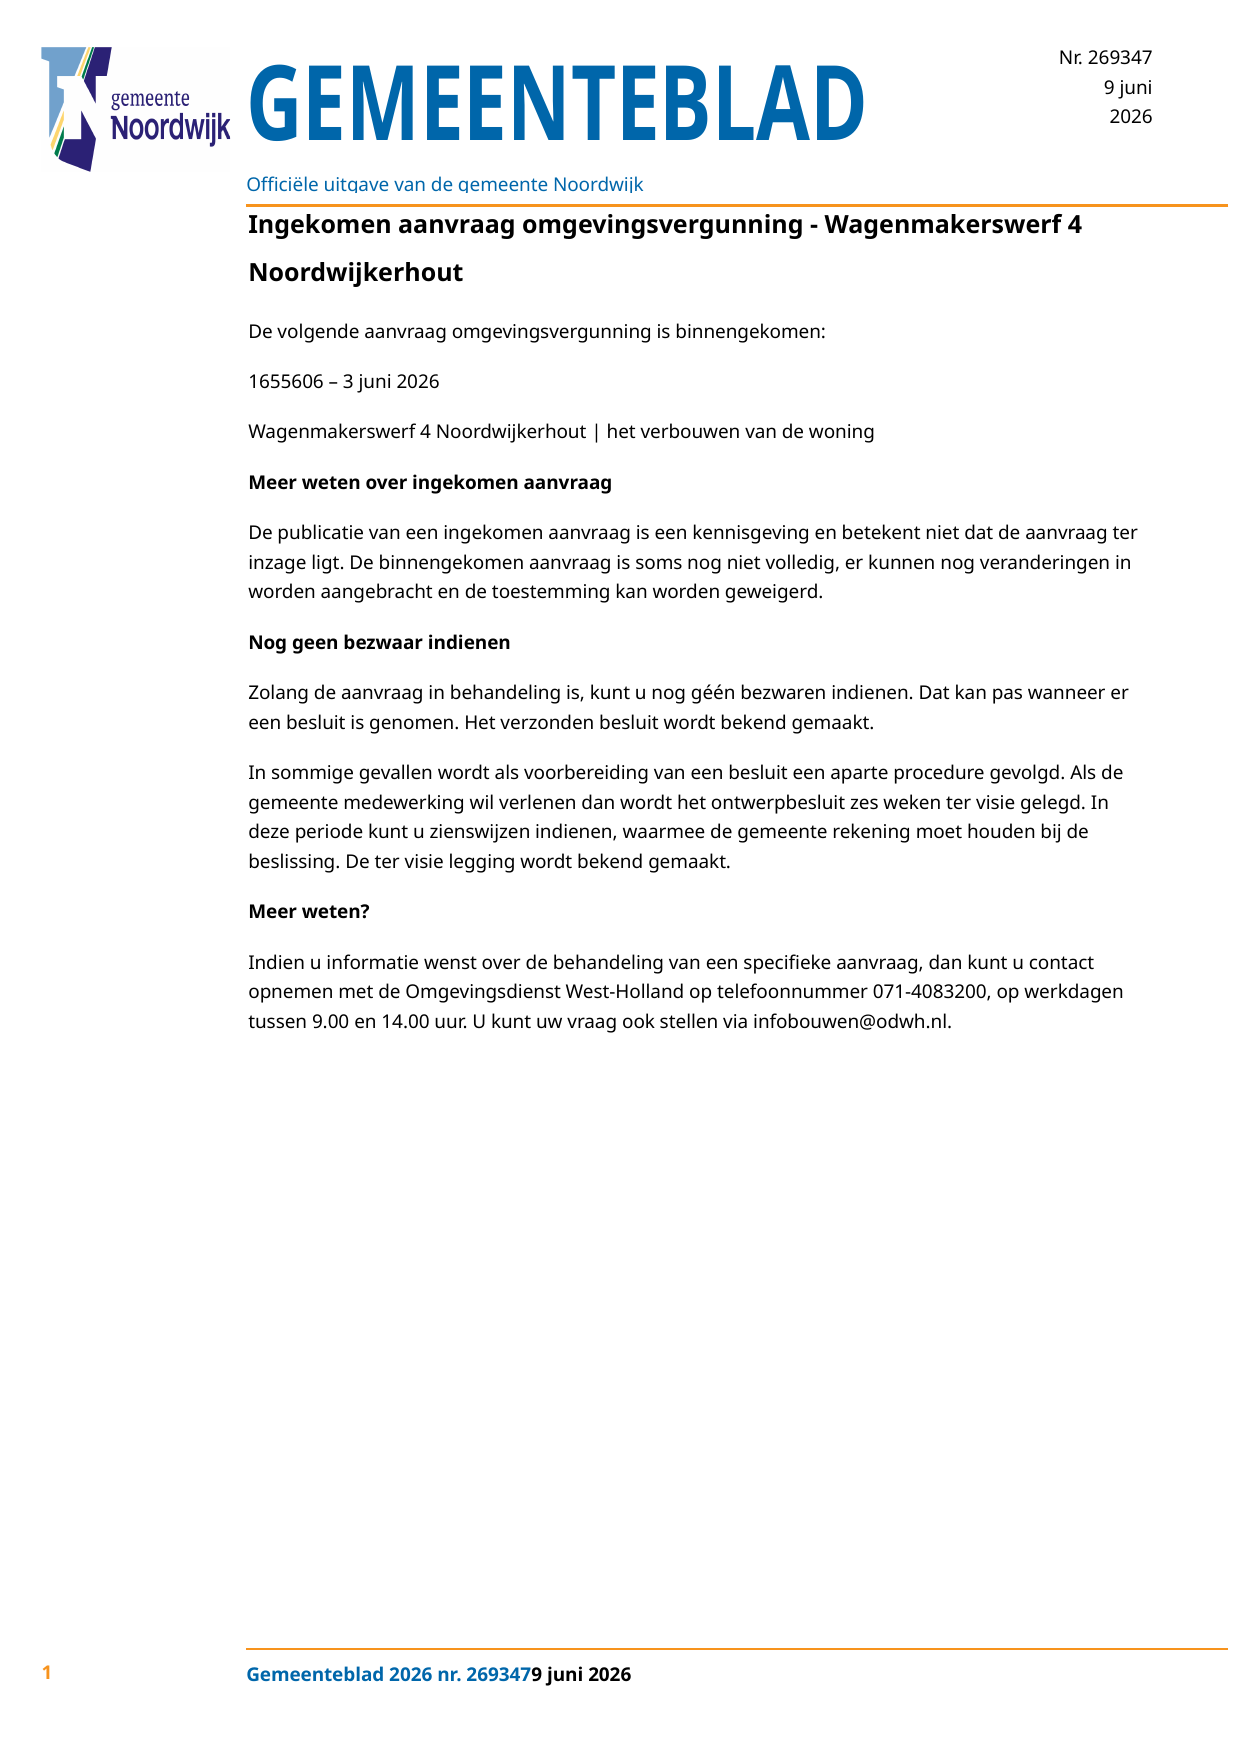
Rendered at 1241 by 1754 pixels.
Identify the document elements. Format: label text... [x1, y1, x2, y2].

text De volgende aanvraag omgevingsvergunning is binnengekomen: [248, 318, 1152, 344]
text Ingekomen aanvraag omgevingsvergunning - Wagenmakerswerf 4 Noordwijkerhout [248, 207, 1152, 288]
text Zolang de aanvraag in behandeling is, kunt u nog géén bezwaren indienen. Dat kan pas wanneer er een besluit is genomen. Het verzonden besluit wordt bekend gemaakt. [248, 679, 1152, 735]
text Indien u informatie wenst over de behandeling van een specifieke aanvraag, dan kunt u contact opnemen met de Omgevingsdienst West-Holland op telefoonnummer 071-4083200, op werkdagen tussen 9.00 en 14.00 uur. U kunt uw vraag ook stellen via infobouwen@odwh.nl. [248, 949, 1152, 1034]
picture [41, 47, 231, 172]
text 1655606 – 3 juni 2026 [248, 368, 1152, 394]
text De publicatie van een ingekomen aanvraag is een kennisgeving en betekent niet dat de aanvraag ter inzage ligt. De binnengekomen aanvraag is soms nog niet volledig, er kunnen nog veranderingen in worden aangebracht en de toestemming kan worden geweigerd. [248, 519, 1152, 604]
text Meer weten over ingekomen aanvraag [248, 469, 1152, 495]
text Meer weten? [248, 899, 1152, 924]
text In sommige gevallen wordt als voorbereiding van een besluit een aparte procedure gevolgd. Als de gemeente medewerking wil verlenen dan wordt het ontwerpbesluit zes weken ter visie gelegd. In deze periode kunt u zienswijzen indienen, waarmee de gemeente rekening moet houden bij de beslissing. De ter visie legging wordt bekend gemaakt. [248, 759, 1152, 874]
text Wagenmakerswerf 4 Noordwijkerhout | het verbouwen van de woning [248, 419, 1152, 444]
text Nog geen bezwaar indienen [248, 629, 1152, 655]
